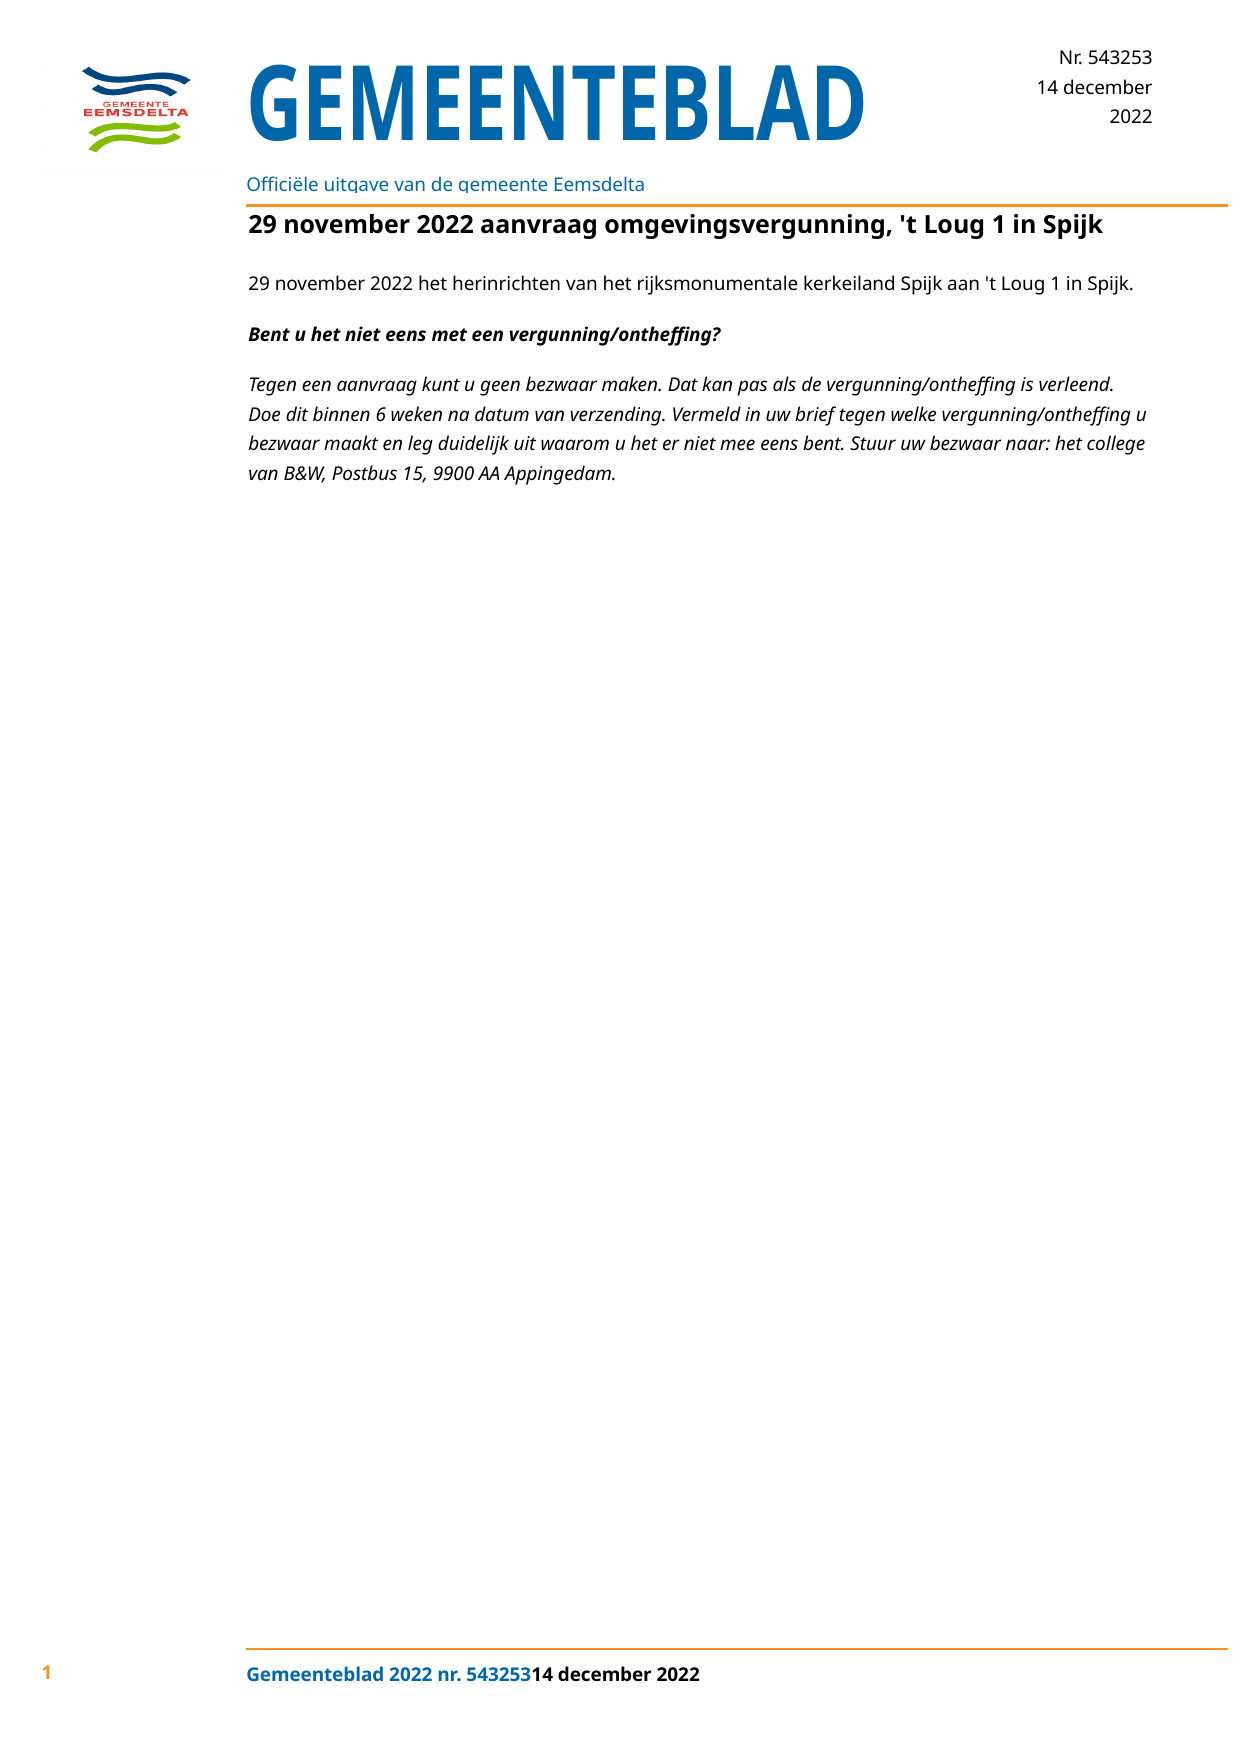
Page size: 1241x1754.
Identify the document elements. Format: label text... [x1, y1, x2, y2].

text 29 november 2022 het herinrichten van het rijksmonumentale kerkeiland Spijk aan 't Loug 1 in Spijk. [248, 270, 1152, 296]
text 29 november 2022 aanvraag omgevingsvergunning, 't Loug 1 in Spijk [248, 207, 1152, 241]
text Bent u het niet eens met een vergunning/ontheffing? [248, 321, 1152, 346]
picture [41, 47, 231, 172]
text Tegen een aanvraag kunt u geen bezwaar maken. Dat kan pas als de vergunning/ontheffing is verleend. Doe dit binnen 6 weken na datum van verzending. Vermeld in uw brief tegen welke vergunning/ontheffing u bezwaar maakt en leg duidelijk uit waarom u het er niet mee eens bent. Stuur uw bezwaar naar: het college van B&W, Postbus 15, 9900 AA Appingedam. [248, 371, 1152, 486]
